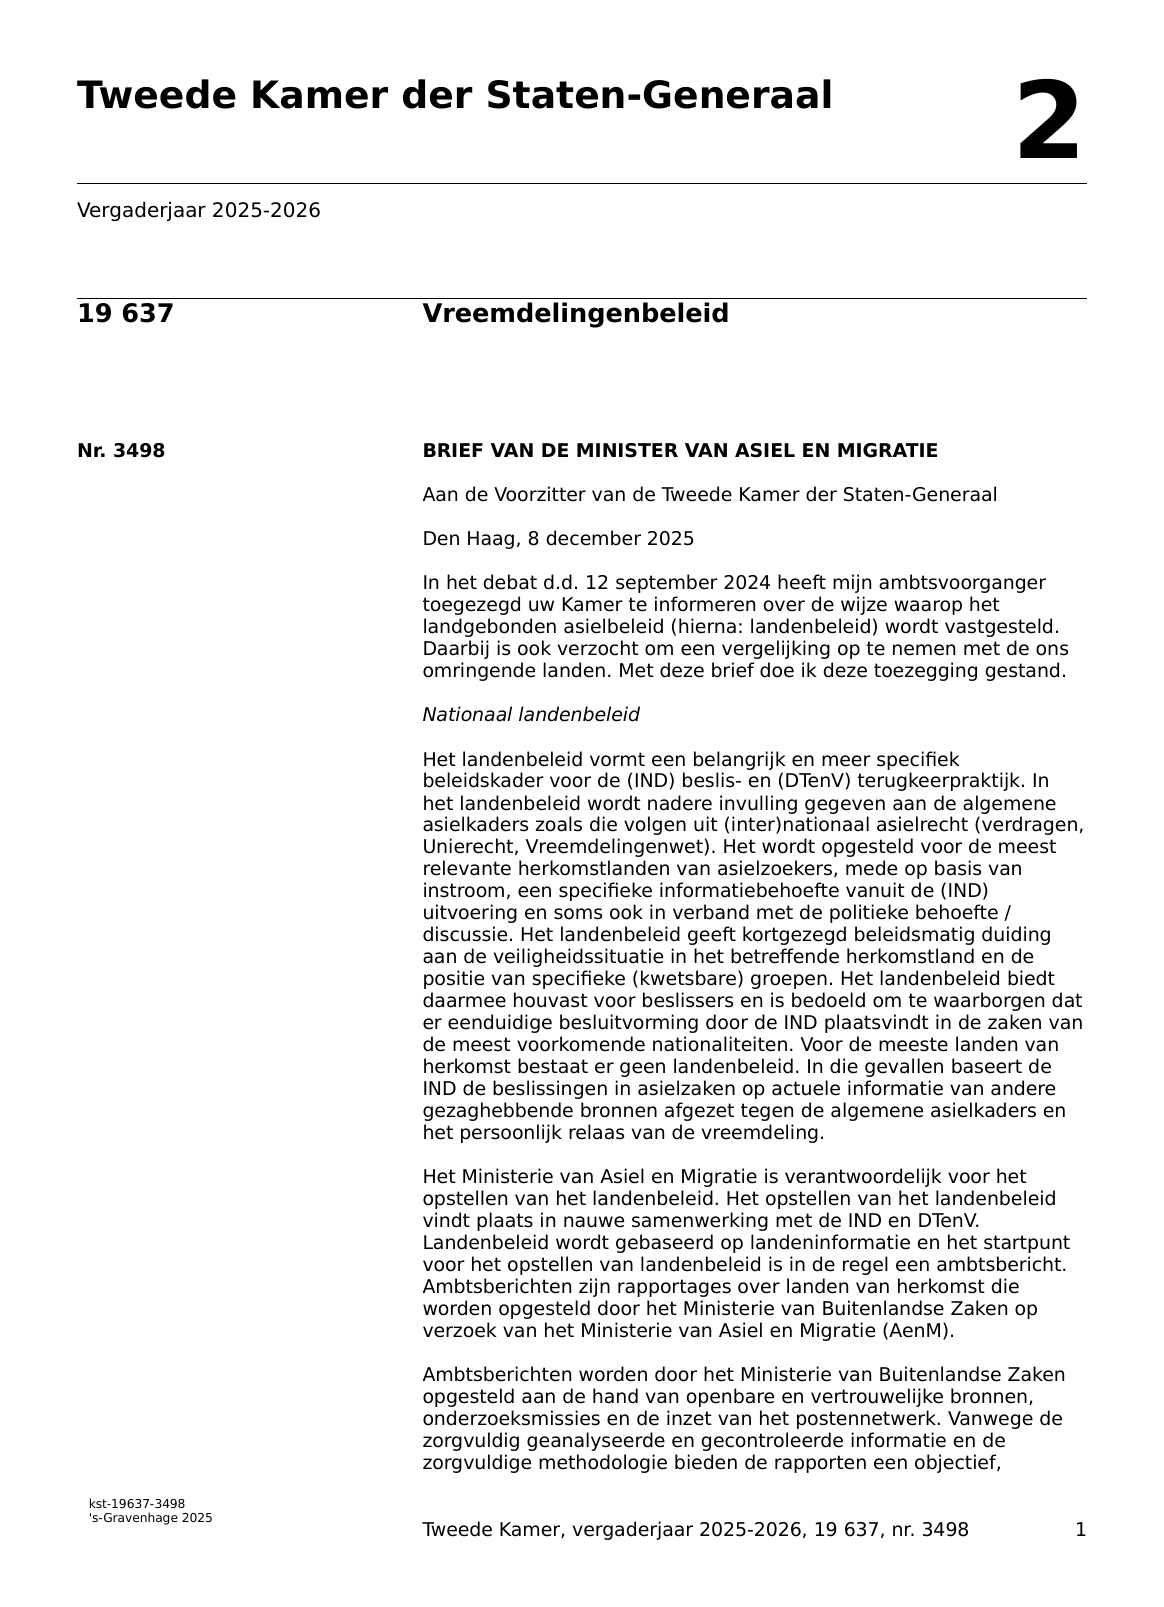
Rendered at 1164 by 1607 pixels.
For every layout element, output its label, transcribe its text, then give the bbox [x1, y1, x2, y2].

text 's-Gravenhage 2025 [88, 1511, 323, 1525]
text Aan de Voorzitter van de Tweede Kamer der Staten-Generaal [422, 484, 1087, 506]
table_header 2 [886, 59, 1087, 183]
text Ambtsberichten worden door het Ministerie van Buitenlandse Zaken opgesteld aan de hand van openbare en vertrouwelijke bronnen, onderzoeksmissies en de inzet van het postennetwerk. Vanwege de zorgvuldig geanalyseerde en gecontroleerde informatie en de zorgvuldige methodologie bieden de rapporten een objectief, [422, 1364, 1087, 1474]
text Het landenbeleid vormt een belangrijk en meer specifiek beleidskader voor de (IND) beslis- en (DTenV) terugkeerpraktijk. In het landenbeleid wordt nadere invulling gegeven aan de algemene asielkaders zoals die volgen uit (inter)nationaal asielrecht (verdragen, Unierecht, Vreemdelingenwet). Het wordt opgesteld voor de meest relevante herkomstlanden van asielzoekers, mede op basis van instroom, een specifieke informatiebehoefte vanuit de (IND) uitvoering en soms ook in verband met de politieke behoefte / discussie. Het landenbeleid geeft kortgezegd beleidsmatig duiding aan de veiligheidssituatie in het betreffende herkomstland en de positie van specifieke (kwetsbare) groepen. Het landenbeleid biedt daarmee houvast voor beslissers en is bedoeld om te waarborgen dat er eenduidige besluitvorming door de IND plaatsvindt in de zaken van de meest voorkomende nationaliteiten. Voor de meeste landen van herkomst bestaat er geen landenbeleid. In die gevallen baseert de IND de beslissingen in asielzaken op actuele informatie van andere gezaghebbende bronnen afgezet tegen de algemene asielkaders en het persoonlijk relaas van de vreemdeling. [422, 748, 1087, 1144]
text Het Ministerie van Asiel en Migratie is verantwoordelijk voor het opstellen van het landenbeleid. Het opstellen van het landenbeleid vindt plaats in nauwe samenwerking met de IND en DTenV. Landenbeleid wordt gebaseerd op landeninformatie en het startpunt voor het opstellen van landenbeleid is in de regel een ambtsbericht. Ambtsberichten zijn rapportages over landen van herkomst die worden opgesteld door het Ministerie van Buitenlandse Zaken op verzoek van het Ministerie van Asiel en Migratie (AenM). [422, 1166, 1087, 1342]
subtitle Nr. 3498 BRIEF VAN DE MINISTER VAN ASIEL EN MIGRATIE [77, 440, 1087, 462]
table_header Tweede Kamer der Staten-Generaal [77, 59, 886, 183]
subtitle 19 637 Vreemdelingenbeleid [77, 299, 1087, 329]
subtitle Nationaal landenbeleid [422, 704, 1087, 726]
table_cell Vergaderjaar 2025-2026 [77, 184, 1087, 298]
text kst-19637-3498 [88, 1497, 323, 1511]
text In het debat d.d. 12 september 2024 heeft mijn ambtsvoorganger toegezegd uw Kamer te informeren over de wijze waarop het landgebonden asielbeleid (hierna: landenbeleid) wordt vastgesteld. Daarbij is ook verzocht om een vergelijking op te nemen met de ons omringende landen. Met deze brief doe ik deze toezegging gestand. [422, 572, 1087, 682]
text Den Haag, 8 december 2025 [422, 528, 1087, 550]
